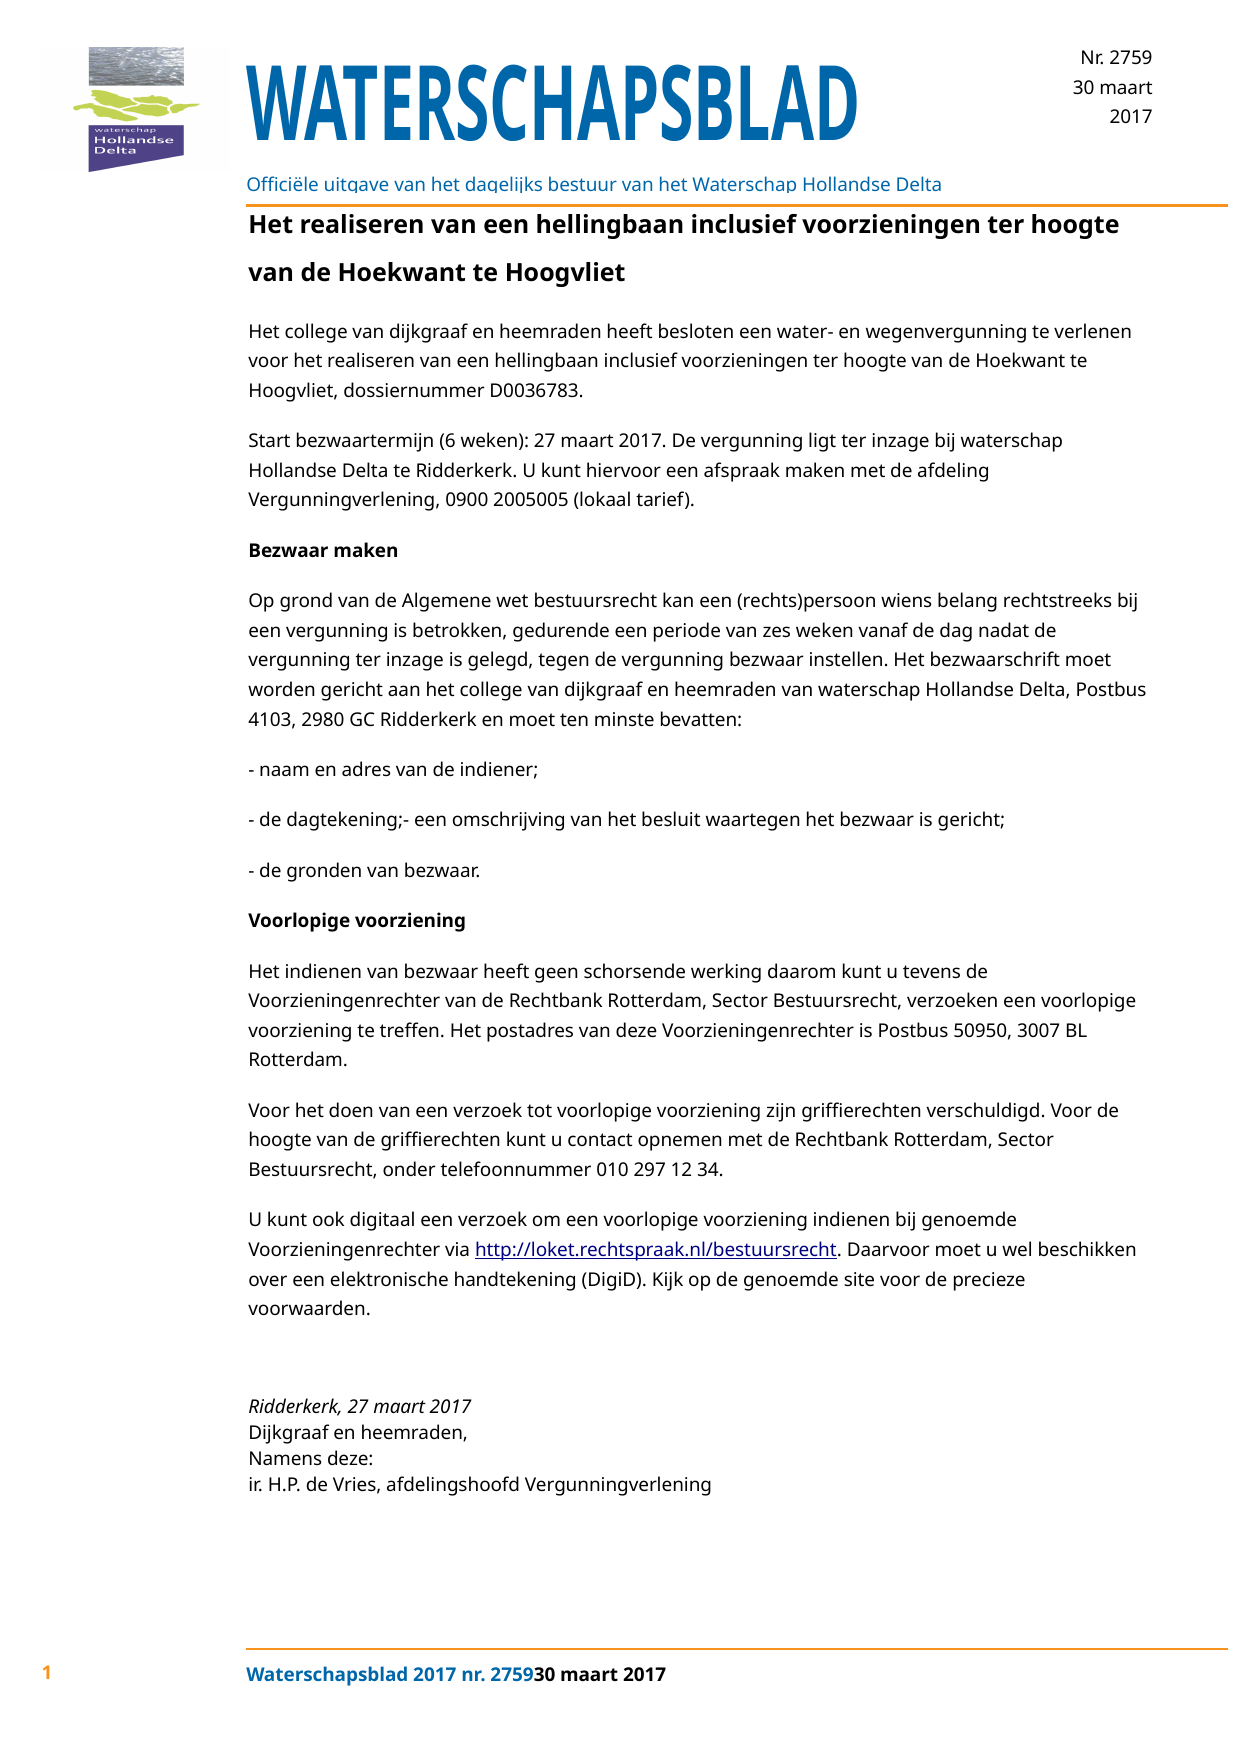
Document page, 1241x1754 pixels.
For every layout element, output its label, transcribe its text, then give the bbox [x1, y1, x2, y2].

text Het college van dijkgraaf en heemraden heeft besloten een water- en wegenvergunning te verlenen voor het realiseren van een hellingbaan inclusief voorzieningen ter hoogte van de Hoekwant te Hoogvliet, dossiernummer D0036783. [248, 318, 1152, 403]
text Het indienen van bezwaar heeft geen schorsende werking daarom kunt u tevens de Voorzieningenrechter van de Rechtbank Rotterdam, Sector Bestuursrecht, verzoeken een voorlopige voorziening te treffen. Het postadres van deze Voorzieningenrechter is Postbus 50950, 3007 BL Rotterdam. [248, 958, 1152, 1072]
text Voorlopige voorziening [248, 907, 1152, 933]
text Namens deze: [248, 1445, 1152, 1471]
text Dijkgraaf en heemraden, [248, 1419, 1152, 1445]
text Bezwaar maken [248, 537, 1152, 563]
text Het realiseren van een hellingbaan inclusief voorzieningen ter hoogte van de Hoekwant te Hoogvliet [248, 207, 1152, 288]
text U kunt ook digitaal een verzoek om een voorlopige voorziening indienen bij genoemde Voorzieningenrechter via http://loket.rechtspraak.nl/bestuursrecht. Daarvoor moet u wel beschikken over een elektronische handtekening (DigiD). Kijk op de genoemde site voor de precieze voorwaarden. [248, 1207, 1152, 1321]
text - de gronden van bezwaar. [248, 857, 1152, 883]
text Start bezwaartermijn (6 weken): 27 maart 2017. De vergunning ligt ter inzage bij waterschap Hollandse Delta te Ridderkerk. U kunt hiervoor een afspraak maken met de afdeling Vergunningverlening, 0900 2005005 (lokaal tarief). [248, 427, 1152, 512]
text - naam en adres van de indiener; [248, 756, 1152, 782]
text Voor het doen van een verzoek tot voorlopige voorziening zijn griffierechten verschuldigd. Voor de hoogte van de griffierechten kunt u contact opnemen met de Rechtbank Rotterdam, Sector Bestuursrecht, onder telefoonnummer 010 297 12 34. [248, 1097, 1152, 1182]
text Op grond van de Algemene wet bestuursrecht kan een (rechts)persoon wiens belang rechtstreeks bij een vergunning is betrokken, gedurende een periode van zes weken vanaf de dag nadat de vergunning ter inzage is gelegd, tegen de vergunning bezwaar instellen. Het bezwaarschrift moet worden gericht aan het college van dijkgraaf en heemraden van waterschap Hollandse Delta, Postbus 4103, 2980 GC Ridderkerk en moet ten minste bevatten: [248, 587, 1152, 732]
text - de dagtekening;- een omschrijving van het besluit waartegen het bezwaar is gericht; [248, 807, 1152, 832]
picture [41, 47, 231, 172]
text Ridderkerk, 27 maart 2017 [248, 1394, 1152, 1419]
text ir. H.P. de Vries, afdelingshoofd Vergunningverlening [248, 1471, 1152, 1497]
